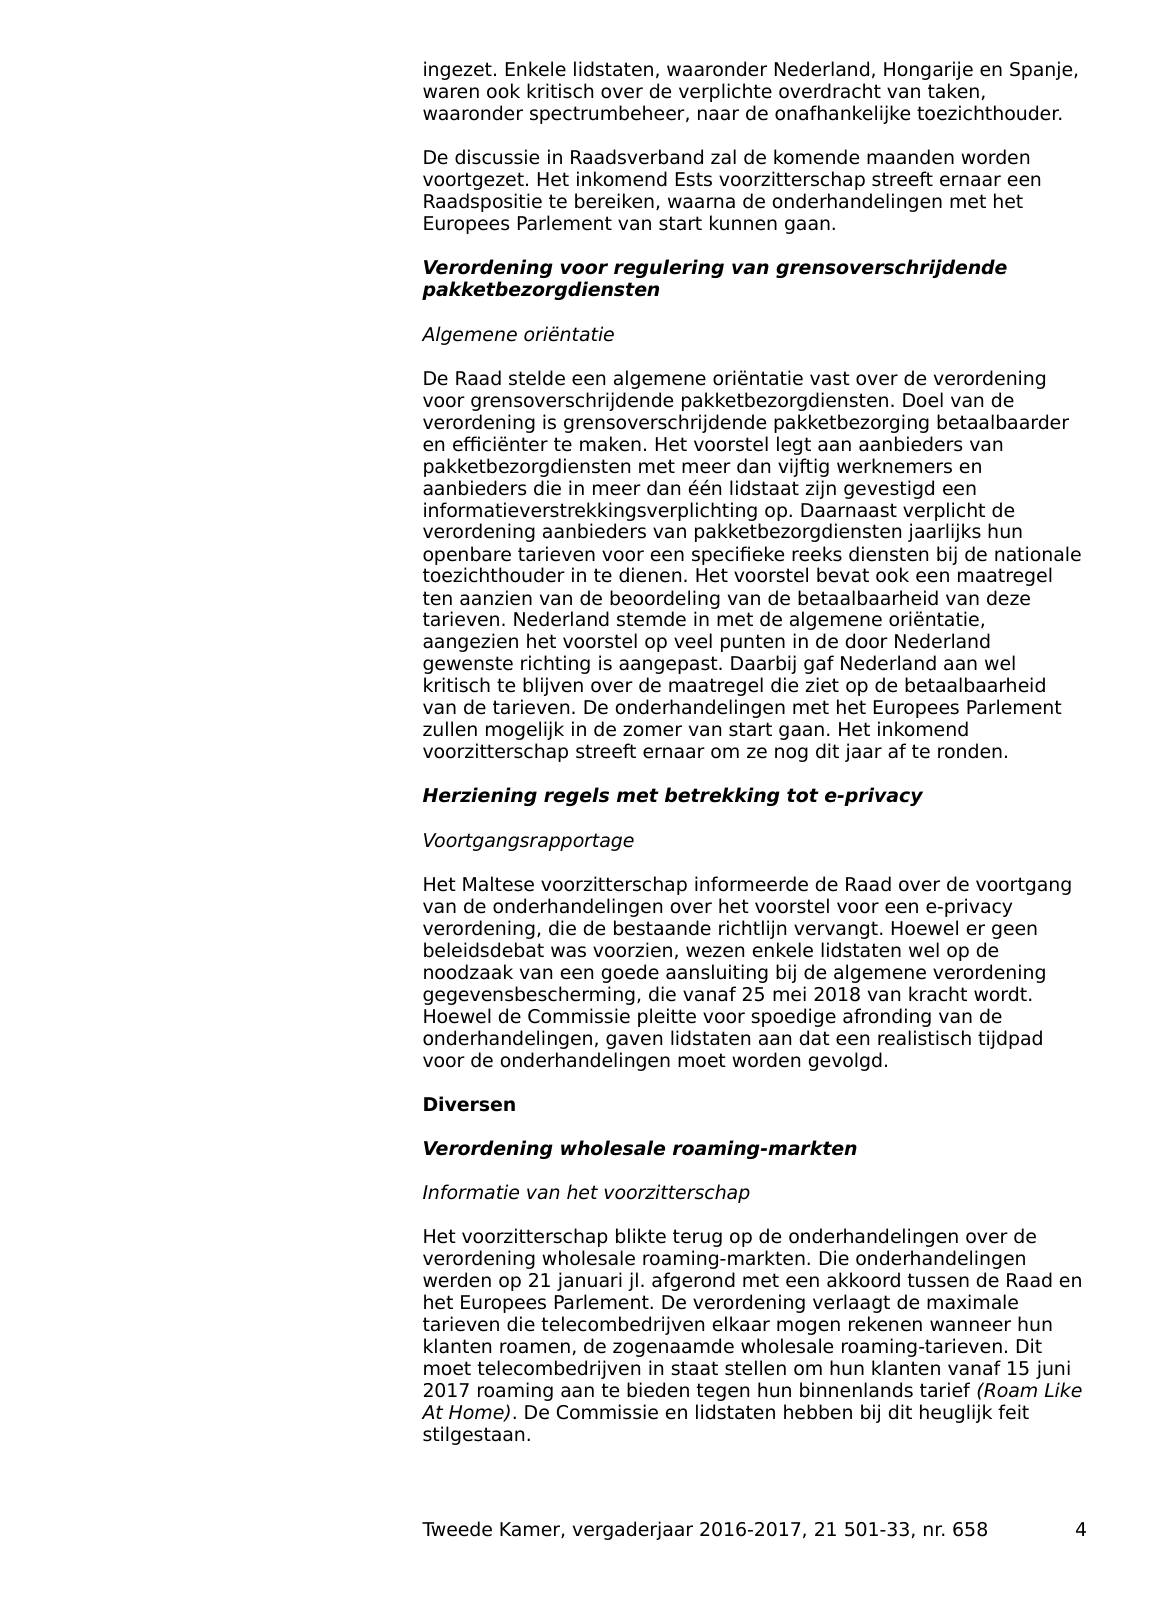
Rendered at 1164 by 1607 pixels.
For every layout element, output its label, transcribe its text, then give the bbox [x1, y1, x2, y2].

text Het voorzitterschap blikte terug op de onderhandelingen over de verordening wholesale roaming-markten. Die onderhandelingen werden op 21 januari jl. afgerond met een akkoord tussen de Raad en het Europees Parlement. De verordening verlaagt de maximale tarieven die telecombedrijven elkaar mogen rekenen wanneer hun klanten roamen, de zogenaamde wholesale roaming-tarieven. Dit moet telecombedrijven in staat stellen om hun klanten vanaf 15 juni 2017 roaming aan te bieden tegen hun binnenlands tarief (Roam Like At Home). De Commissie en lidstaten hebben bij dit heuglijk feit stilgestaan. [422, 1226, 1087, 1446]
text Het Maltese voorzitterschap informeerde de Raad over de voortgang van de onderhandelingen over het voorstel voor een e-privacy verordening, die de bestaande richtlijn vervangt. Hoewel er geen beleidsdebat was voorzien, wezen enkele lidstaten wel op de noodzaak van een goede aansluiting bij de algemene verordening gegevensbescherming, die vanaf 25 mei 2018 van kracht wordt. Hoewel de Commissie pleitte voor spoedige afronding van de onderhandelingen, gaven lidstaten aan dat een realistisch tijdpad voor de onderhandelingen moet worden gevolgd. [422, 874, 1087, 1072]
subtitle Diversen [422, 1094, 1087, 1116]
subtitle Verordening wholesale roaming-markten [422, 1138, 1087, 1160]
text Informatie van het voorzitterschap [422, 1182, 1087, 1204]
text Algemene oriëntatie [422, 323, 1087, 345]
subtitle Herziening regels met betrekking tot e-privacy [422, 785, 1087, 807]
subtitle Verordening voor regulering van grensoverschrijdende pakketbezorgdiensten [422, 257, 1087, 301]
text De Raad stelde een algemene oriëntatie vast over de verordening voor grensoverschrijdende pakketbezorgdiensten. Doel van de verordening is grensoverschrijdende pakketbezorging betaalbaarder en efficiënter te maken. Het voorstel legt aan aanbieders van pakketbezorgdiensten met meer dan vijftig werknemers en aanbieders die in meer dan één lidstaat zijn gevestigd een informatieverstrekkingsverplichting op. Daarnaast verplicht de verordening aanbieders van pakketbezorgdiensten jaarlijks hun openbare tarieven voor een specifieke reeks diensten bij de nationale toezichthouder in te dienen. Het voorstel bevat ook een maatregel ten aanzien van de beoordeling van de betaalbaarheid van deze tarieven. Nederland stemde in met de algemene oriëntatie, aangezien het voorstel op veel punten in de door Nederland gewenste richting is aangepast. Daarbij gaf Nederland aan wel kritisch te blijven over de maatregel die ziet op de betaalbaarheid van de tarieven. De onderhandelingen met het Europees Parlement zullen mogelijk in de zomer van start gaan. Het inkomend voorzitterschap streeft ernaar om ze nog dit jaar af te ronden. [422, 368, 1087, 763]
text ingezet. Enkele lidstaten, waaronder Nederland, Hongarije en Spanje, waren ook kritisch over de verplichte overdracht van taken, waaronder spectrumbeheer, naar de onafhankelijke toezichthouder. [422, 59, 1087, 125]
text Voortgangsrapportage [422, 829, 1087, 852]
text De discussie in Raadsverband zal de komende maanden worden voortgezet. Het inkomend Ests voorzitterschap streeft ernaar een Raadspositie te bereiken, waarna de onderhandelingen met het Europees Parlement van start kunnen gaan. [422, 147, 1087, 235]
